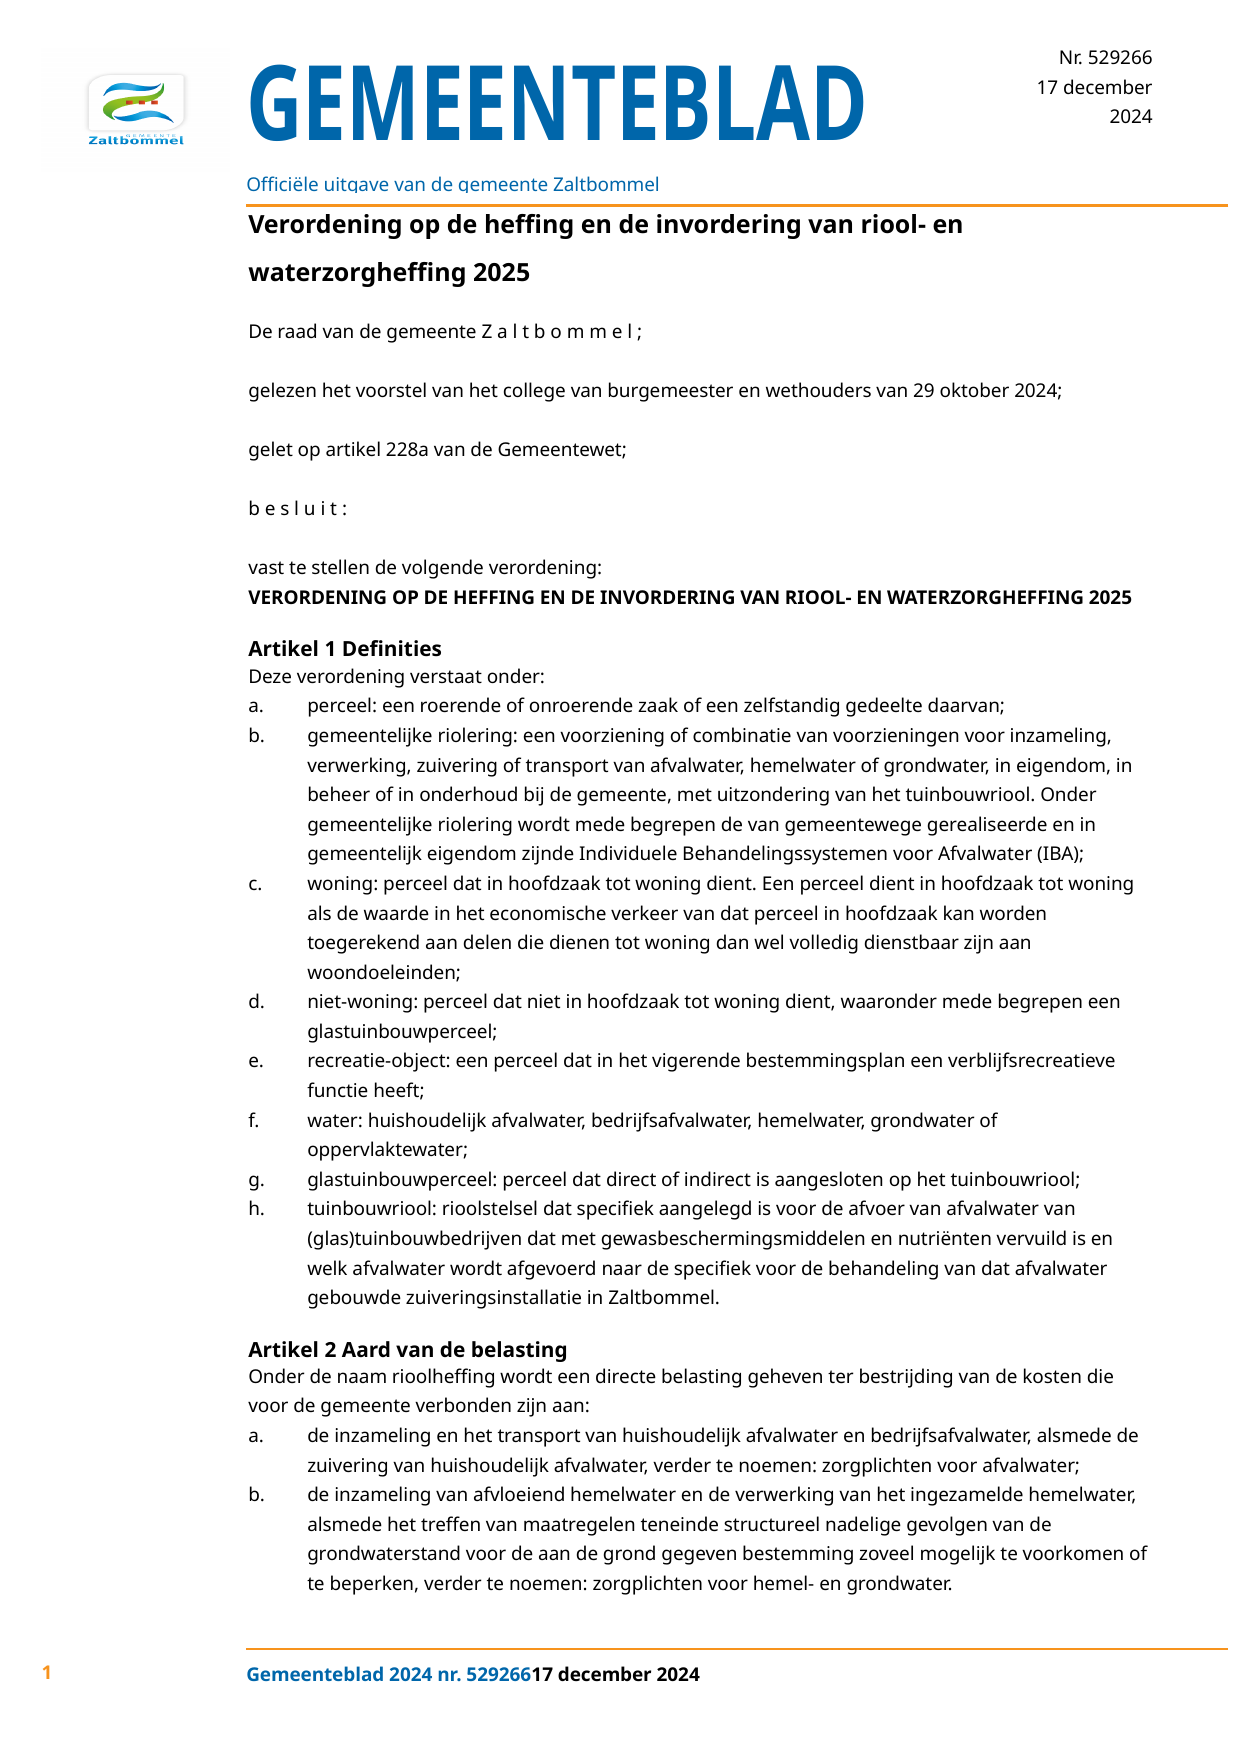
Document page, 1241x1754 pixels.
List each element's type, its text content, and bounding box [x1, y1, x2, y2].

list de inzameling en het transport van huishoudelijk afvalwater en bedrijfsafvalwater, alsmede de zuivering van huishoudelijk afvalwater, verder te noemen: zorgplichten voor afvalwater; [248, 1422, 1152, 1478]
text gelezen het voorstel van het college van burgemeester en wethouders van 29 oktober 2024; [248, 377, 1152, 403]
text Onder de naam rioolheffing wordt een directe belasting geheven ter bestrijding van de kosten die voor de gemeente verbonden zijn aan: [248, 1363, 1152, 1418]
text Artikel 2 Aard van de belasting [248, 1335, 1152, 1363]
list de inzameling van afvloeiend hemelwater en de verwerking van het ingezamelde hemelwater, alsmede het treffen van maatregelen teneinde structureel nadelige gevolgen van de grondwaterstand voor de aan de grond gegeven bestemming zoveel mogelijk te voorkomen of te beperken, verder te noemen: zorgplichten voor hemel- en grondwater. [248, 1481, 1152, 1596]
text gelet op artikel 228a van de Gemeentewet; [248, 436, 1152, 462]
list tuinbouwriool: rioolstelsel dat specifiek aangelegd is voor de afvoer van afvalwater van (glas)tuinbouwbedrijven dat met gewasbeschermingsmiddelen en nutriënten vervuild is en welk afvalwater wordt afgevoerd naar de specifiek voor de behandeling van dat afvalwater gebouwde zuiveringsinstallatie in Zaltbommel. [248, 1196, 1152, 1310]
list niet-woning: perceel dat niet in hoofdzaak tot woning dient, waaronder mede begrepen een glastuinbouwperceel; [248, 988, 1152, 1044]
text b e s l u i t : [248, 495, 1152, 521]
text De raad van de gemeente Z a l t b o m m e l ; [248, 318, 1152, 344]
list recreatie-object: een perceel dat in het vigerende bestemmingsplan een verblijfsrecreatieve functie heeft; [248, 1048, 1152, 1103]
text Deze verordening verstaat onder: [248, 663, 1152, 689]
text Verordening op de heffing en de invordering van riool- en waterzorgheffing 2025 [248, 207, 1152, 288]
list woning: perceel dat in hoofdzaak tot woning dient. Een perceel dient in hoofdzaak tot woning als de waarde in het economische verkeer van dat perceel in hoofdzaak kan worden toegerekend aan delen die dienen tot woning dan wel volledig dienstbaar zijn aan woondoeleinden; [248, 870, 1152, 984]
list gemeentelijke riolering: een voorziening of combinatie van voorzieningen voor inzameling, verwerking, zuivering of transport van afvalwater, hemelwater of grondwater, in eigendom, in beheer of in onderhoud bij de gemeente, met uitzondering van het tuinbouwriool. Onder gemeentelijke riolering wordt mede begrepen de van gemeentewege gerealiseerde en in gemeentelijk eigendom zijnde Individuele Behandelingssystemen voor Afvalwater (IBA); [248, 722, 1152, 866]
text Artikel 1 Definities [248, 634, 1152, 663]
list perceel: een roerende of onroerende zaak of een zelfstandig gedeelte daarvan; [248, 693, 1152, 718]
list water: huishoudelijk afvalwater, bedrijfsafvalwater, hemelwater, grondwater of oppervlaktewater; [248, 1107, 1152, 1162]
text vast te stellen de volgende verordening: [248, 554, 1152, 580]
list glastuinbouwperceel: perceel dat direct of indirect is aangesloten op het tuinbouwriool; [248, 1166, 1152, 1192]
picture [41, 47, 231, 172]
text VERORDENING OP DE HEFFING EN DE INVORDERING VAN RIOOL- EN WATERZORGHEFFING 2025 [248, 584, 1152, 610]
